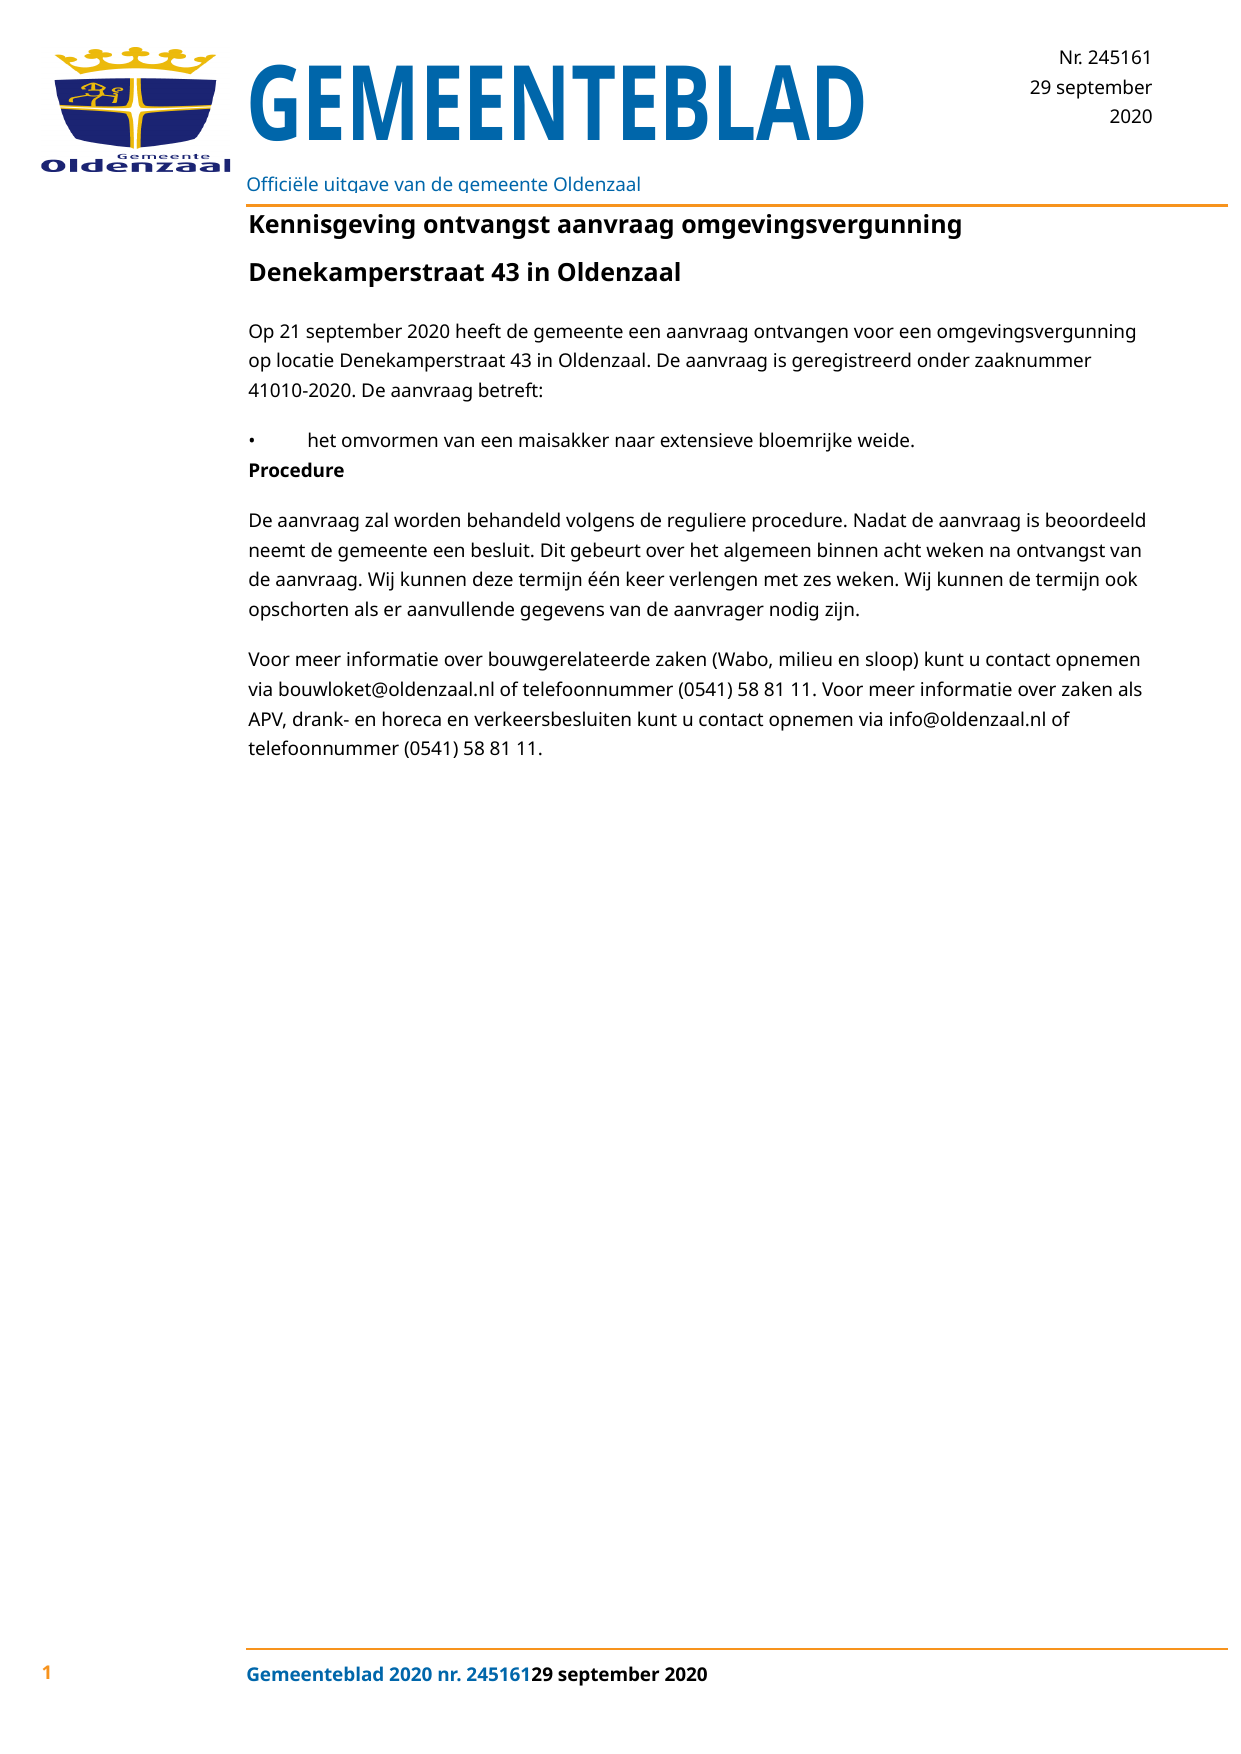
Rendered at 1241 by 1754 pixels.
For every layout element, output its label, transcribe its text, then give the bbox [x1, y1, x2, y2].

text Voor meer informatie over bouwgerelateerde zaken (Wabo, milieu en sloop) kunt u contact opnemen via bouwloket@oldenzaal.nl of telefoonnummer (0541) 58 81 11. Voor meer informatie over zaken als APV, drank- en horeca en verkeersbesluiten kunt u contact opnemen via info@oldenzaal.nl of telefoonnummer (0541) 58 81 11. [248, 647, 1152, 761]
list het omvormen van een maisakker naar extensieve bloemrijke weide. [248, 427, 1152, 453]
text Procedure [248, 457, 1152, 483]
text Kennisgeving ontvangst aanvraag omgevingsvergunning Denekamperstraat 43 in Oldenzaal [248, 207, 1152, 288]
picture [41, 47, 231, 172]
text Op 21 september 2020 heeft de gemeente een aanvraag ontvangen voor een omgevingsvergunning op locatie Denekamperstraat 43 in Oldenzaal. De aanvraag is geregistreerd onder zaaknummer 41010-2020. De aanvraag betreft: [248, 318, 1152, 403]
text De aanvraag zal worden behandeld volgens de reguliere procedure. Nadat de aanvraag is beoordeeld neemt de gemeente een besluit. Dit gebeurt over het algemeen binnen acht weken na ontvangst van de aanvraag. Wij kunnen deze termijn één keer verlengen met zes weken. Wij kunnen de termijn ook opschorten als er aanvullende gegevens van de aanvrager nodig zijn. [248, 507, 1152, 622]
